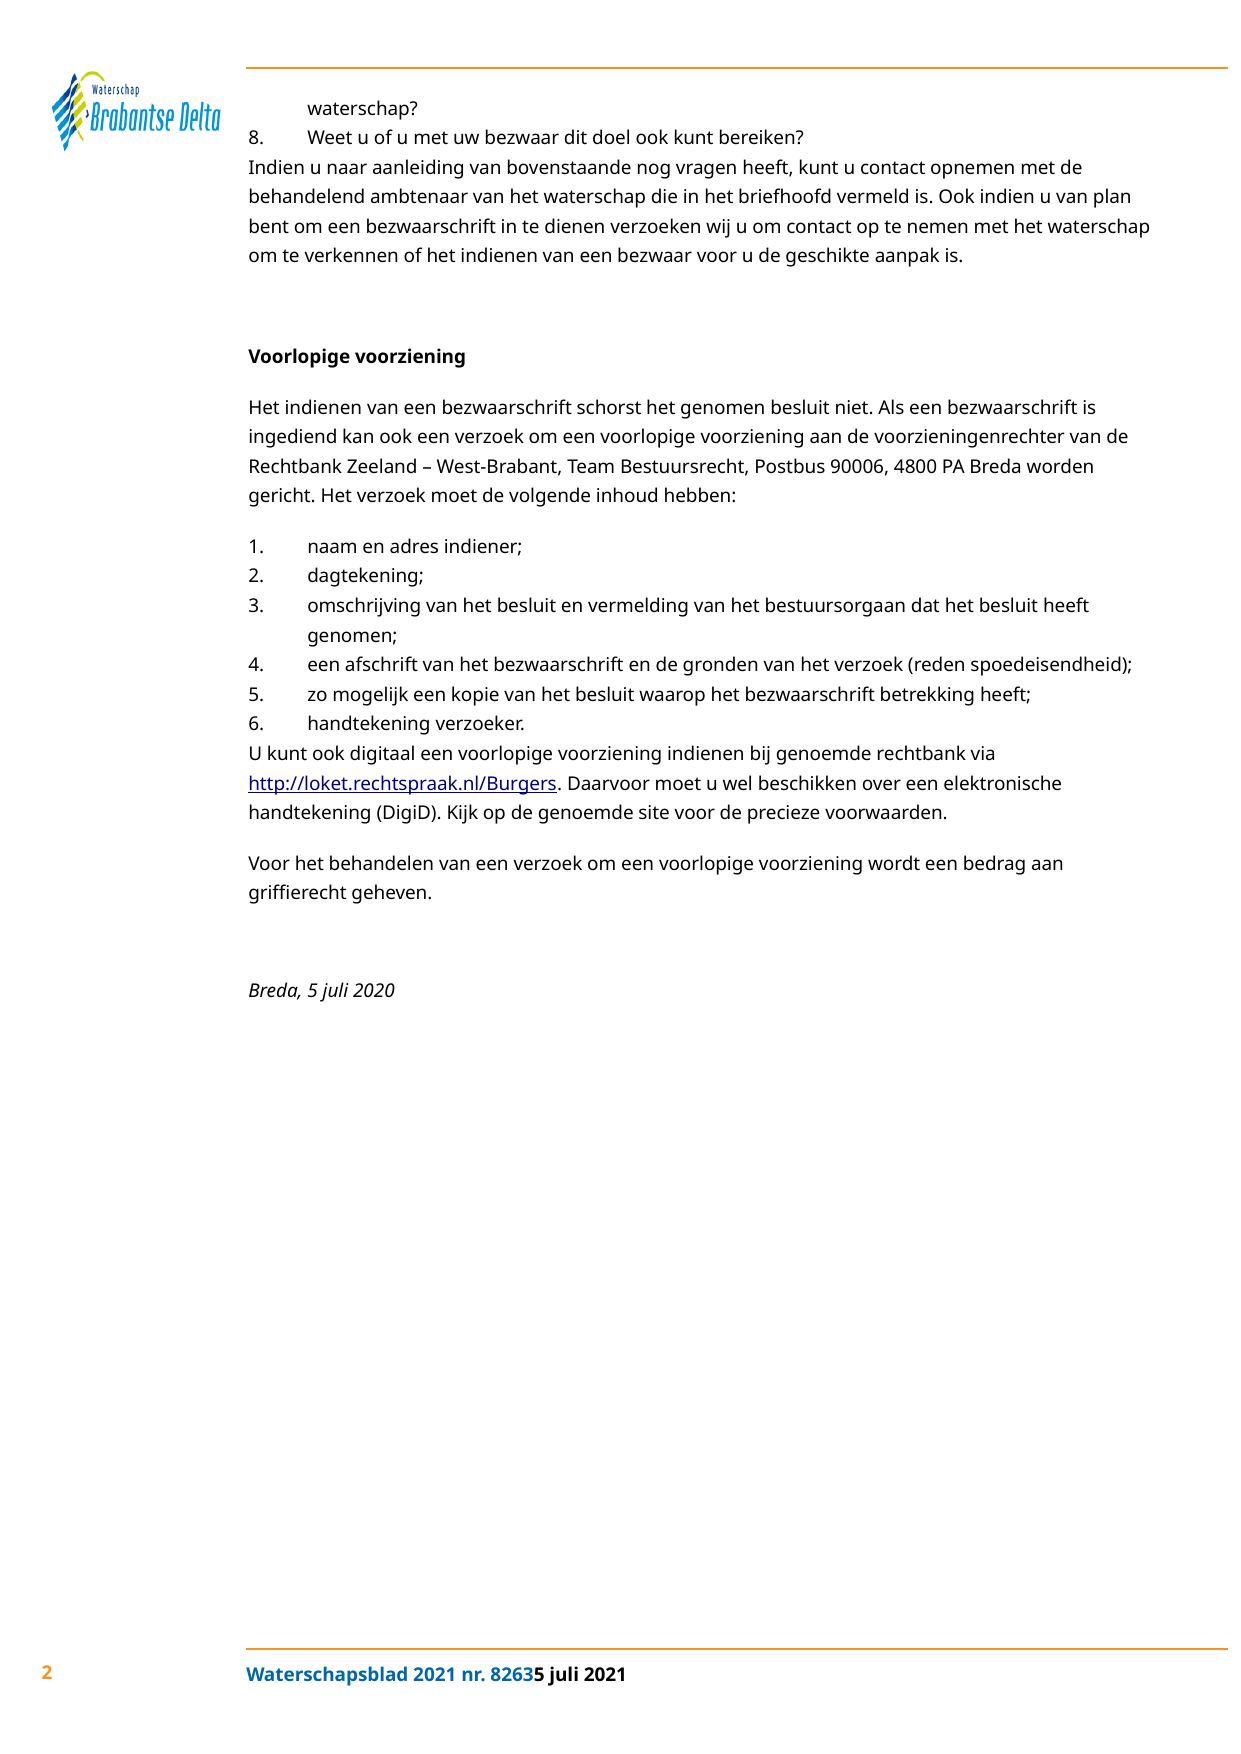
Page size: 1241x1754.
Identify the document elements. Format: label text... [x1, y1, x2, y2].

text U kunt ook digitaal een voorlopige voorziening indienen bij genoemde rechtbank via http://loket.rechtspraak.nl/Burgers. Daarvoor moet u wel beschikken over een elektronische handtekening (DigiD). Kijk op de genoemde site voor de precieze voorwaarden. [248, 740, 1152, 825]
list zo mogelijk een kopie van het besluit waarop het bezwaarschrift betrekking heeft; [248, 681, 1152, 707]
list naam en adres indiener; [248, 533, 1152, 559]
list Weet u of u met uw bezwaar dit doel ook kunt bereiken? [248, 124, 1152, 150]
text Voorlopige voorziening [248, 343, 1152, 369]
list handtekening verzoeker. [248, 711, 1152, 736]
text Het indienen van een bezwaarschrift schorst het genomen besluit niet. Als een bezwaarschrift is ingediend kan ook een verzoek om een voorlopige voorziening aan de voorzieningenrechter van de Rechtbank Zeeland – West-Brabant, Team Bestuursrecht, Postbus 90006, 4800 PA Breda worden gericht. Het verzoek moet de volgende inhoud hebben: [248, 394, 1152, 508]
list waterschap? [248, 95, 1152, 121]
list omschrijving van het besluit en vermelding van het bestuursorgaan dat het besluit heeft genomen; [248, 592, 1152, 648]
list dagtekening; [248, 563, 1152, 588]
text Voor het behandelen van een verzoek om een voorlopige voorziening wordt een bedrag aan griffierecht geheven. [248, 850, 1152, 905]
list een afschrift van het bezwaarschrift en de gronden van het verzoek (reden spoedeisendheid); [248, 651, 1152, 677]
text Indien u naar aanleiding van bovenstaande nog vragen heeft, kunt u contact opnemen met de behandelend ambtenaar van het waterschap die in het briefhoofd vermeld is. Ook indien u van plan bent om een bezwaarschrift in te dienen verzoeken wij u om contact op te nemen met het waterschap om te verkennen of het indienen van een bezwaar voor u de geschikte aanpak is. [248, 154, 1152, 268]
picture [41, 47, 231, 172]
text Breda, 5 juli 2020 [248, 978, 1152, 1003]
